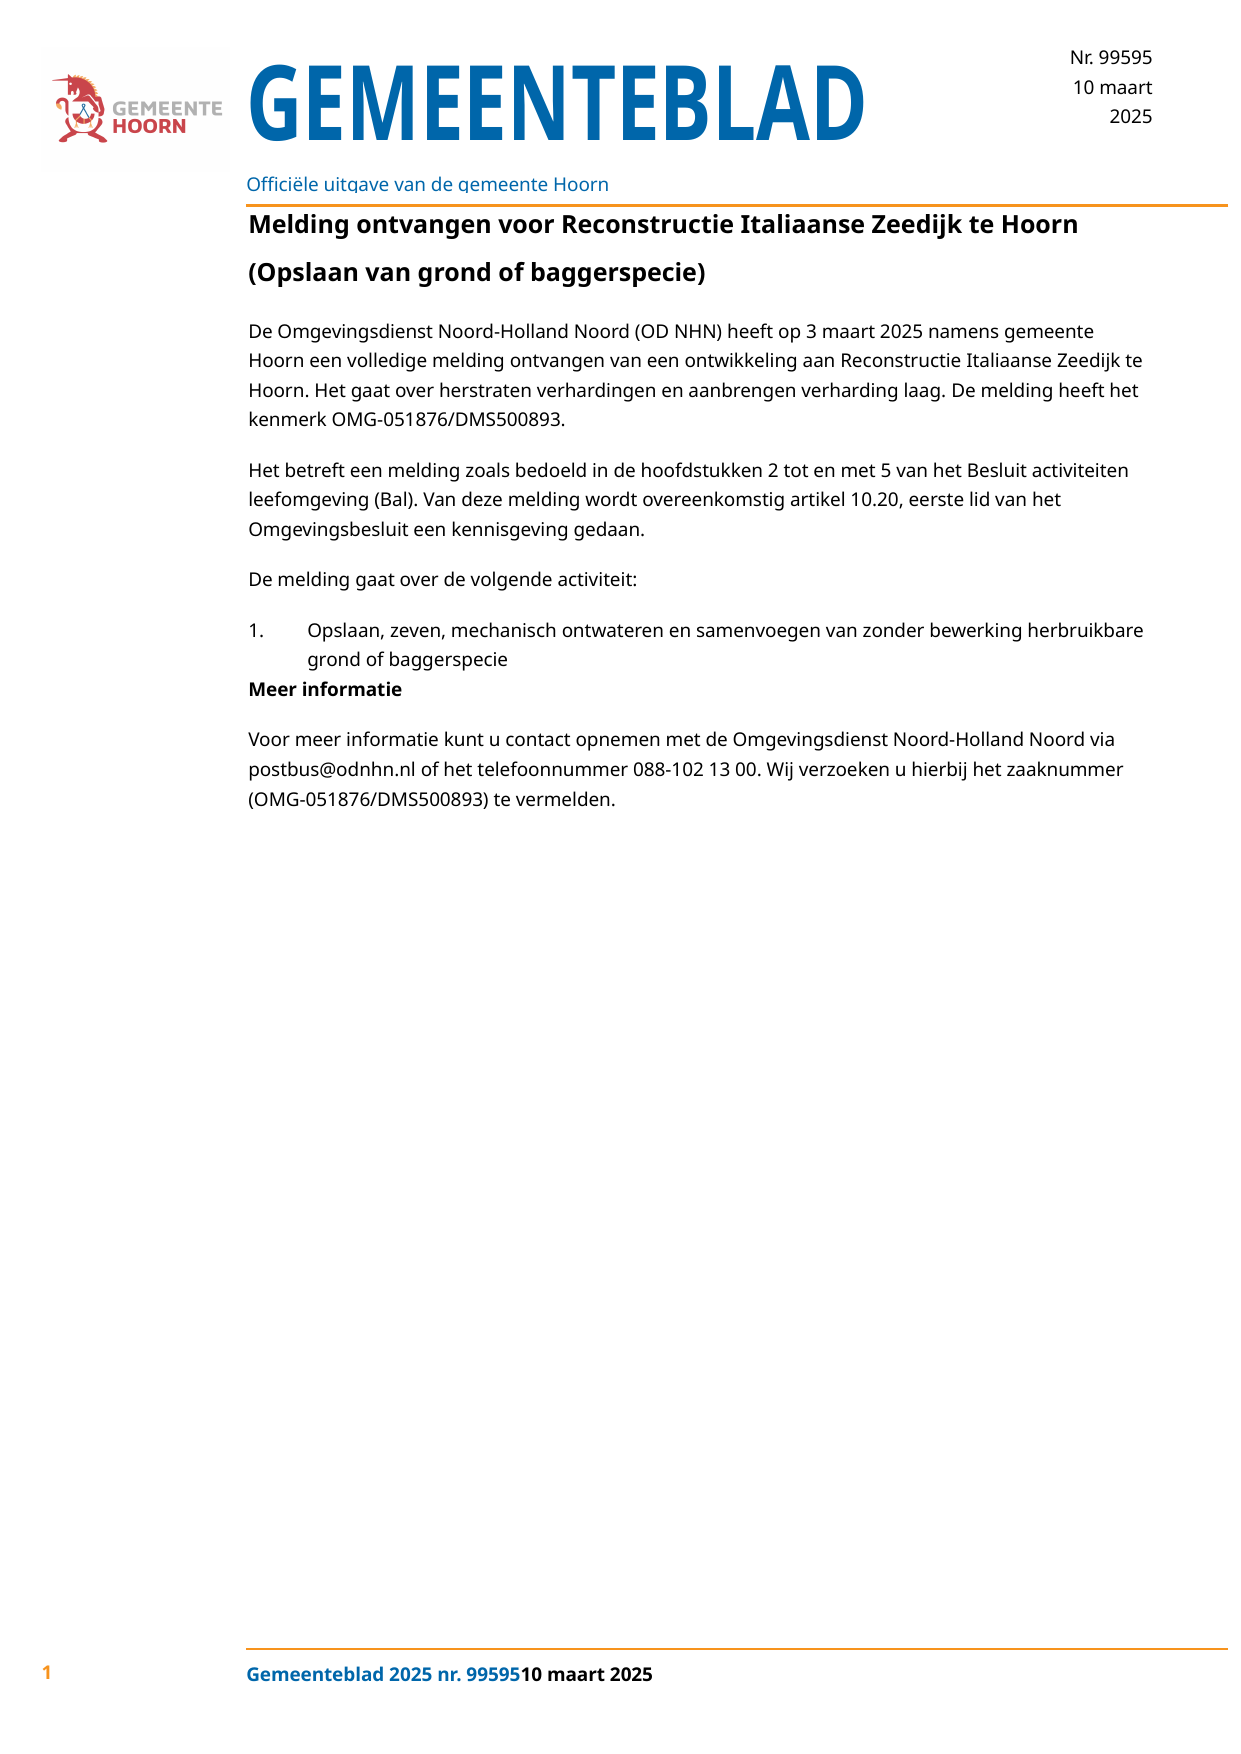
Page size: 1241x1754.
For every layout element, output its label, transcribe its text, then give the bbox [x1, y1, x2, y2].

text Voor meer informatie kunt u contact opnemen met de Omgevingsdienst Noord-Holland Noord via postbus@odnhn.nl of het telefoonnummer 088-102 13 00. Wij verzoeken u hierbij het zaaknummer (OMG-051876/DMS500893) te vermelden. [248, 727, 1152, 812]
text De Omgevingsdienst Noord-Holland Noord (OD NHN) heeft op 3 maart 2025 namens gemeente Hoorn een volledige melding ontvangen van een ontwikkeling aan Reconstructie Italiaanse Zeedijk te Hoorn. Het gaat over herstraten verhardingen en aanbrengen verharding laag. De melding heeft het kenmerk OMG-051876/DMS500893. [248, 318, 1152, 432]
text De melding gaat over de volgende activiteit: [248, 567, 1152, 592]
text Het betreft een melding zoals bedoeld in de hoofdstukken 2 tot en met 5 van het Besluit activiteiten leefomgeving (Bal). Van deze melding wordt overeenkomstig artikel 10.20, eerste lid van het Omgevingsbesluit een kennisgeving gedaan. [248, 457, 1152, 542]
text Meer informatie [248, 676, 1152, 702]
picture [41, 47, 231, 172]
list Opslaan, zeven, mechanisch ontwateren en samenvoegen van zonder bewerking herbruikbare grond of baggerspecie [248, 617, 1152, 672]
text Melding ontvangen voor Reconstructie Italiaanse Zeedijk te Hoorn (Opslaan van grond of baggerspecie) [248, 207, 1152, 288]
